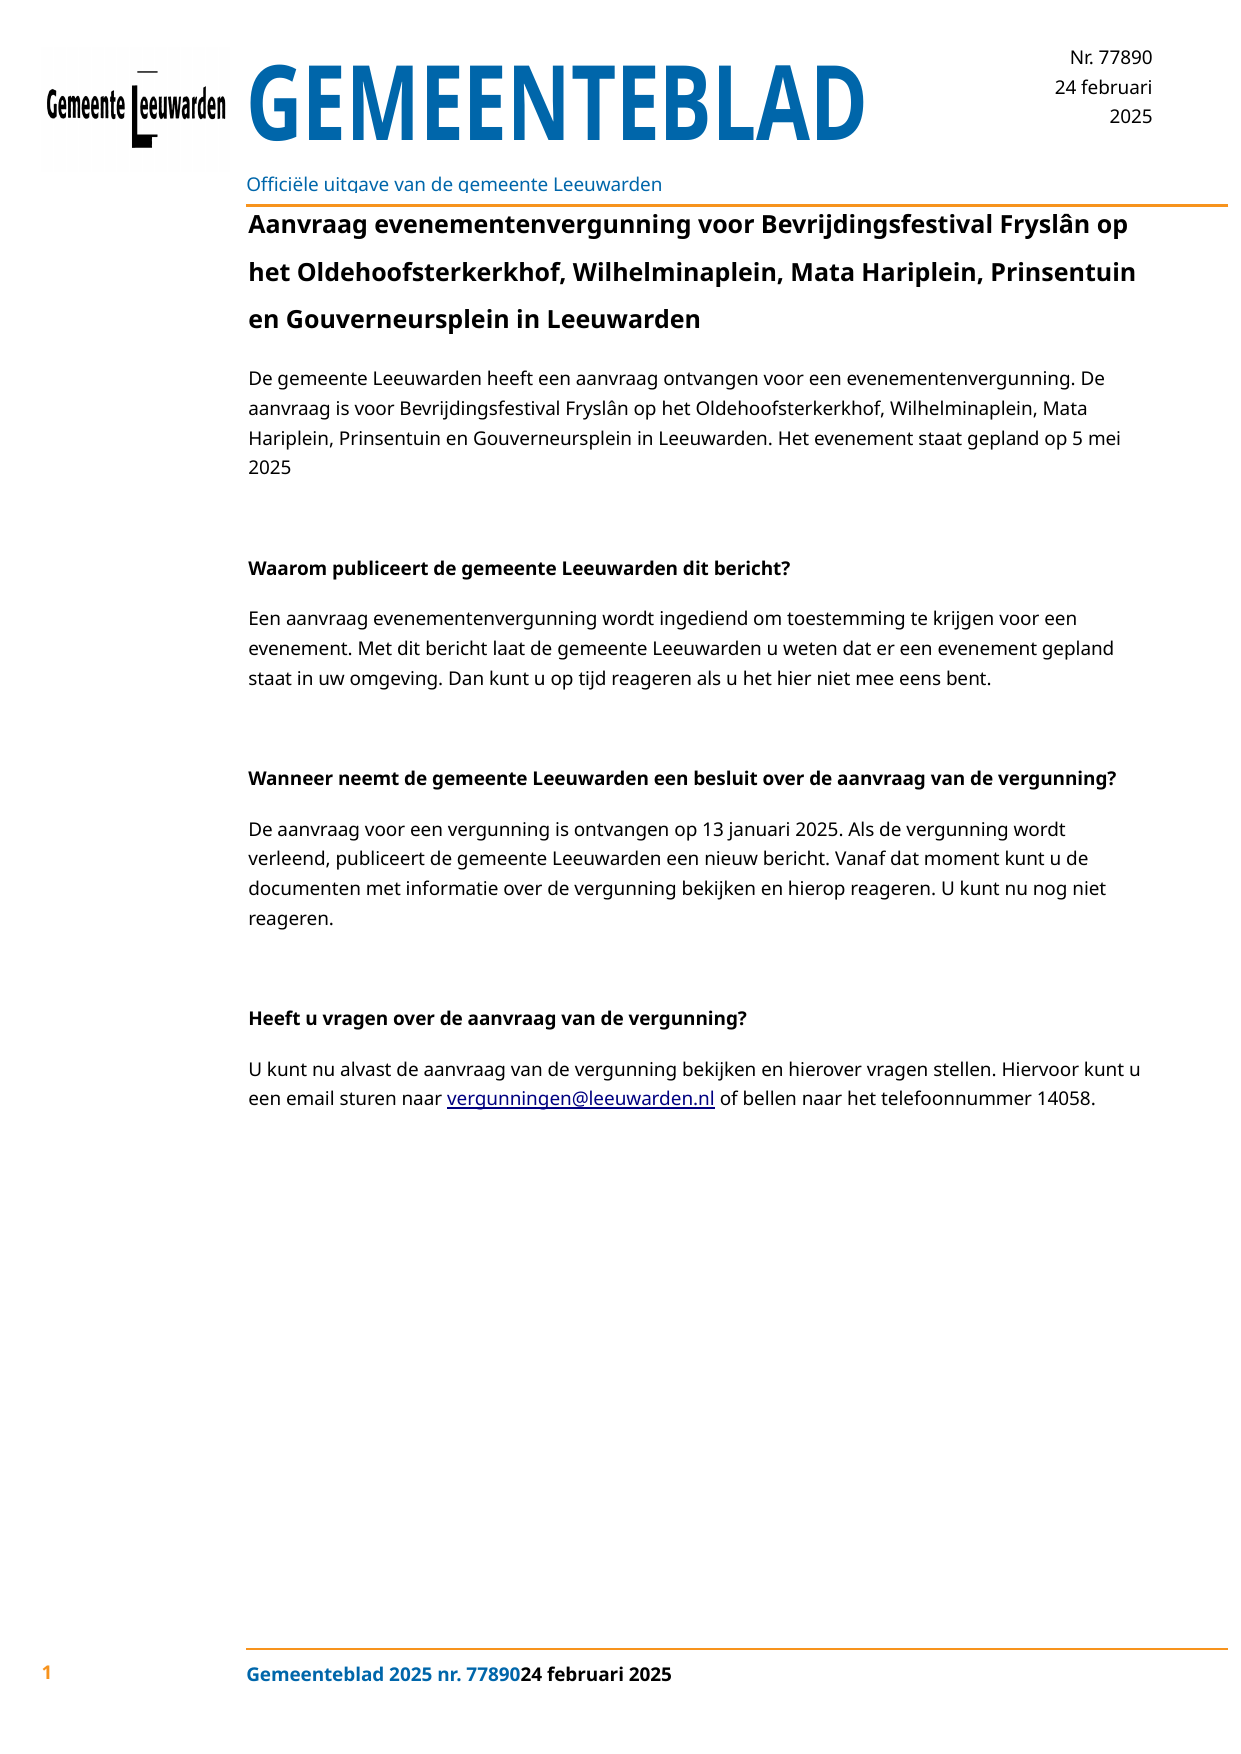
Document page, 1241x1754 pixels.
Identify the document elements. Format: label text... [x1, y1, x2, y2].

text Waarom publiceert de gemeente Leeuwarden dit bericht? [248, 555, 1152, 581]
text Aanvraag evenementenvergunning voor Bevrijdingsfestival Fryslân op het Oldehoofsterkerkhof, Wilhelminaplein, Mata Hariplein, Prinsentuin en Gouverneursplein in Leeuwarden [248, 207, 1152, 336]
text De gemeente Leeuwarden heeft een aanvraag ontvangen voor een evenementenvergunning. De aanvraag is voor Bevrijdingsfestival Fryslân op het Oldehoofsterkerkhof, Wilhelminaplein, Mata Hariplein, Prinsentuin en Gouverneursplein in Leeuwarden. Het evenement staat gepland op 5 mei 2025 [248, 366, 1152, 480]
text Een aanvraag evenementenvergunning wordt ingediend om toestemming te krijgen voor een evenement. Met dit bericht laat de gemeente Leeuwarden u weten dat er een evenement gepland staat in uw omgeving. Dan kunt u op tijd reageren als u het hier niet mee eens bent. [248, 606, 1152, 690]
text U kunt nu alvast de aanvraag van de vergunning bekijken en hierover vragen stellen. Hiervoor kunt u een email sturen naar vergunningen@leeuwarden.nl of bellen naar het telefoonnummer 14058. [248, 1056, 1152, 1111]
text De aanvraag voor een vergunning is ontvangen op 13 januari 2025. Als de vergunning wordt verleend, publiceert de gemeente Leeuwarden een nieuw bericht. Vanaf dat moment kunt u de documenten met informatie over de vergunning bekijken en hierop reageren. U kunt nu nog niet reageren. [248, 816, 1152, 930]
picture [41, 47, 231, 172]
text Heeft u vragen over de aanvraag van de vergunning? [248, 1006, 1152, 1031]
text Wanneer neemt de gemeente Leeuwarden een besluit over de aanvraag van de vergunning? [248, 766, 1152, 791]
